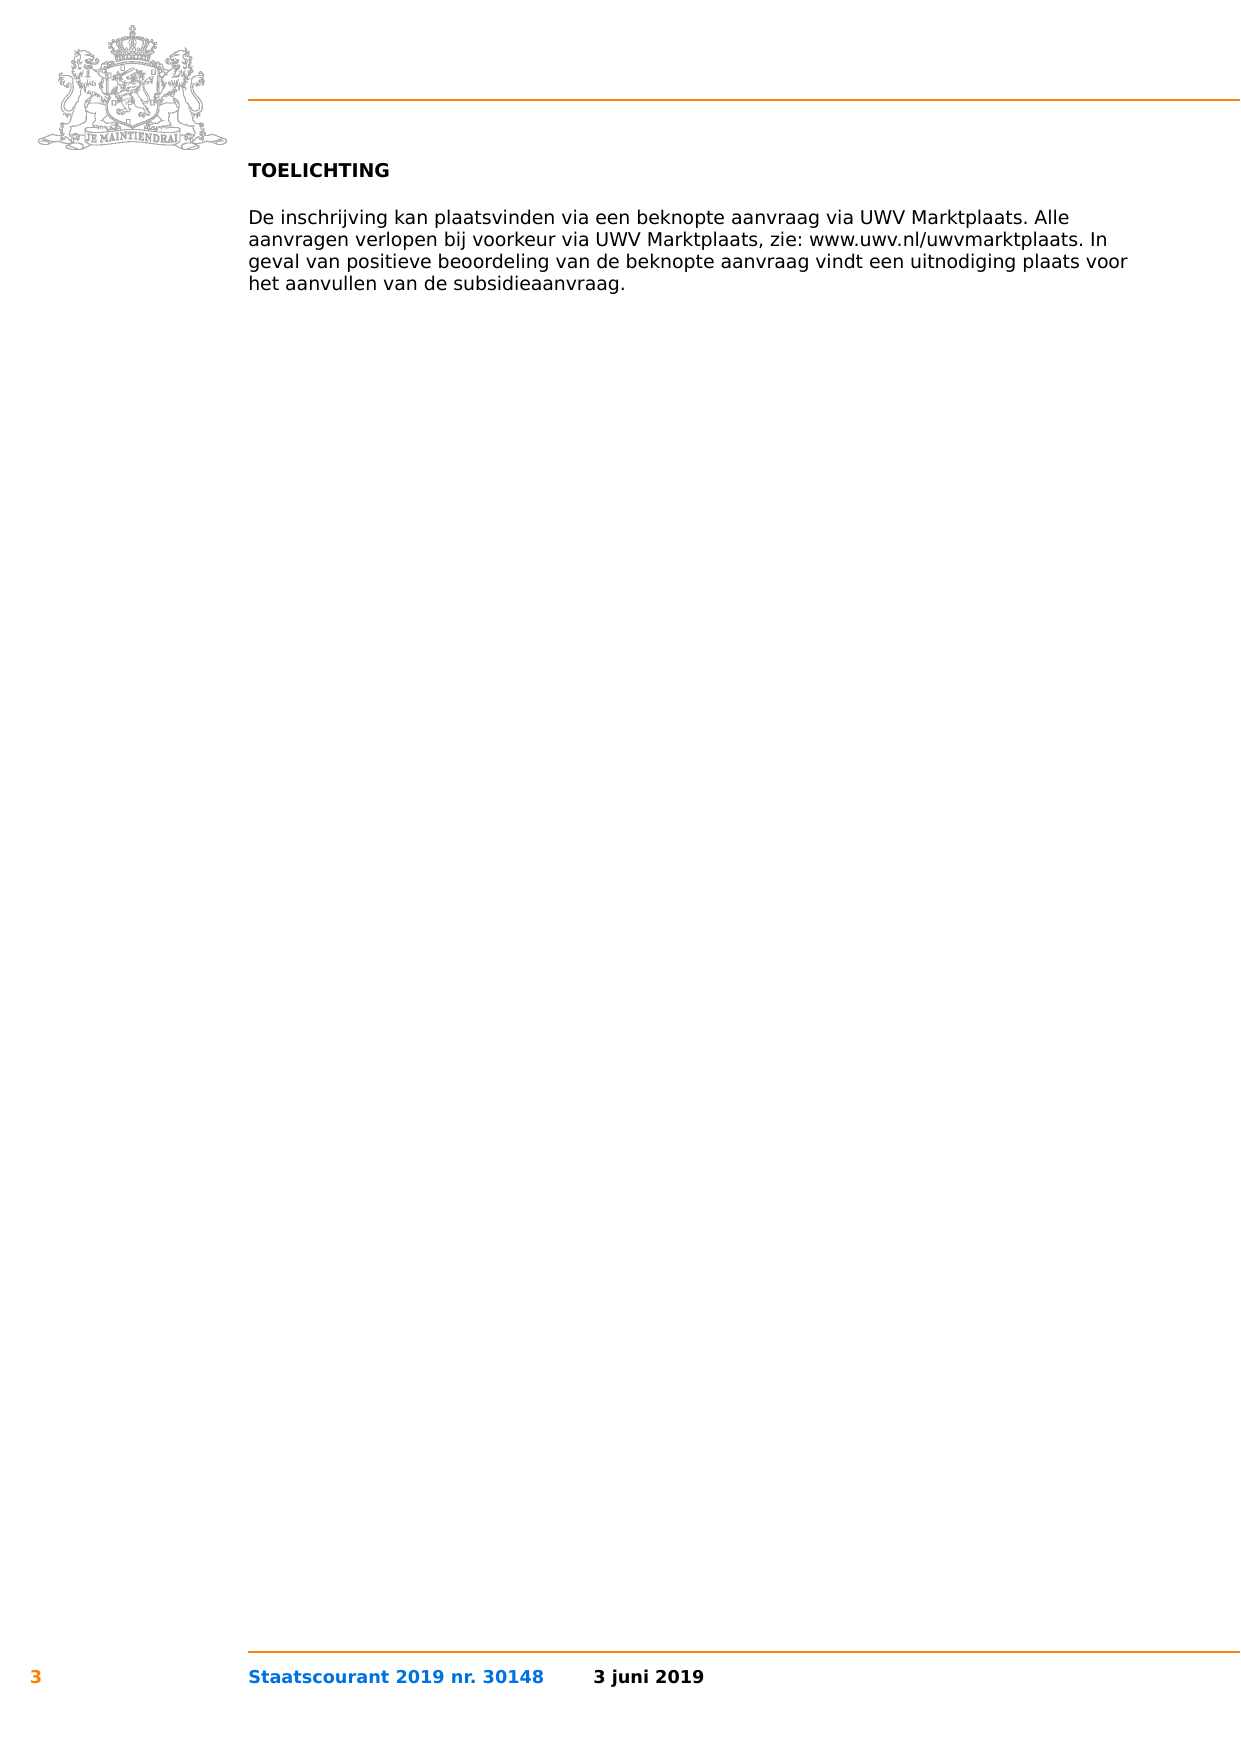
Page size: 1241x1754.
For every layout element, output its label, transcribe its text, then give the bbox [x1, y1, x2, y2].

picture [38, 25, 227, 150]
text De inschrijving kan plaatsvinden via een beknopte aanvraag via UWV Marktplaats. Alle aanvragen verlopen bij voorkeur via UWV Marktplaats, zie: www.uwv.nl/uwvmarktplaats. In geval van positieve beoordeling van de beknopte aanvraag vindt een uitnodiging plaats voor het aanvullen van de subsidieaanvraag. [248, 207, 1163, 295]
subtitle TOELICHTING [248, 160, 1163, 182]
